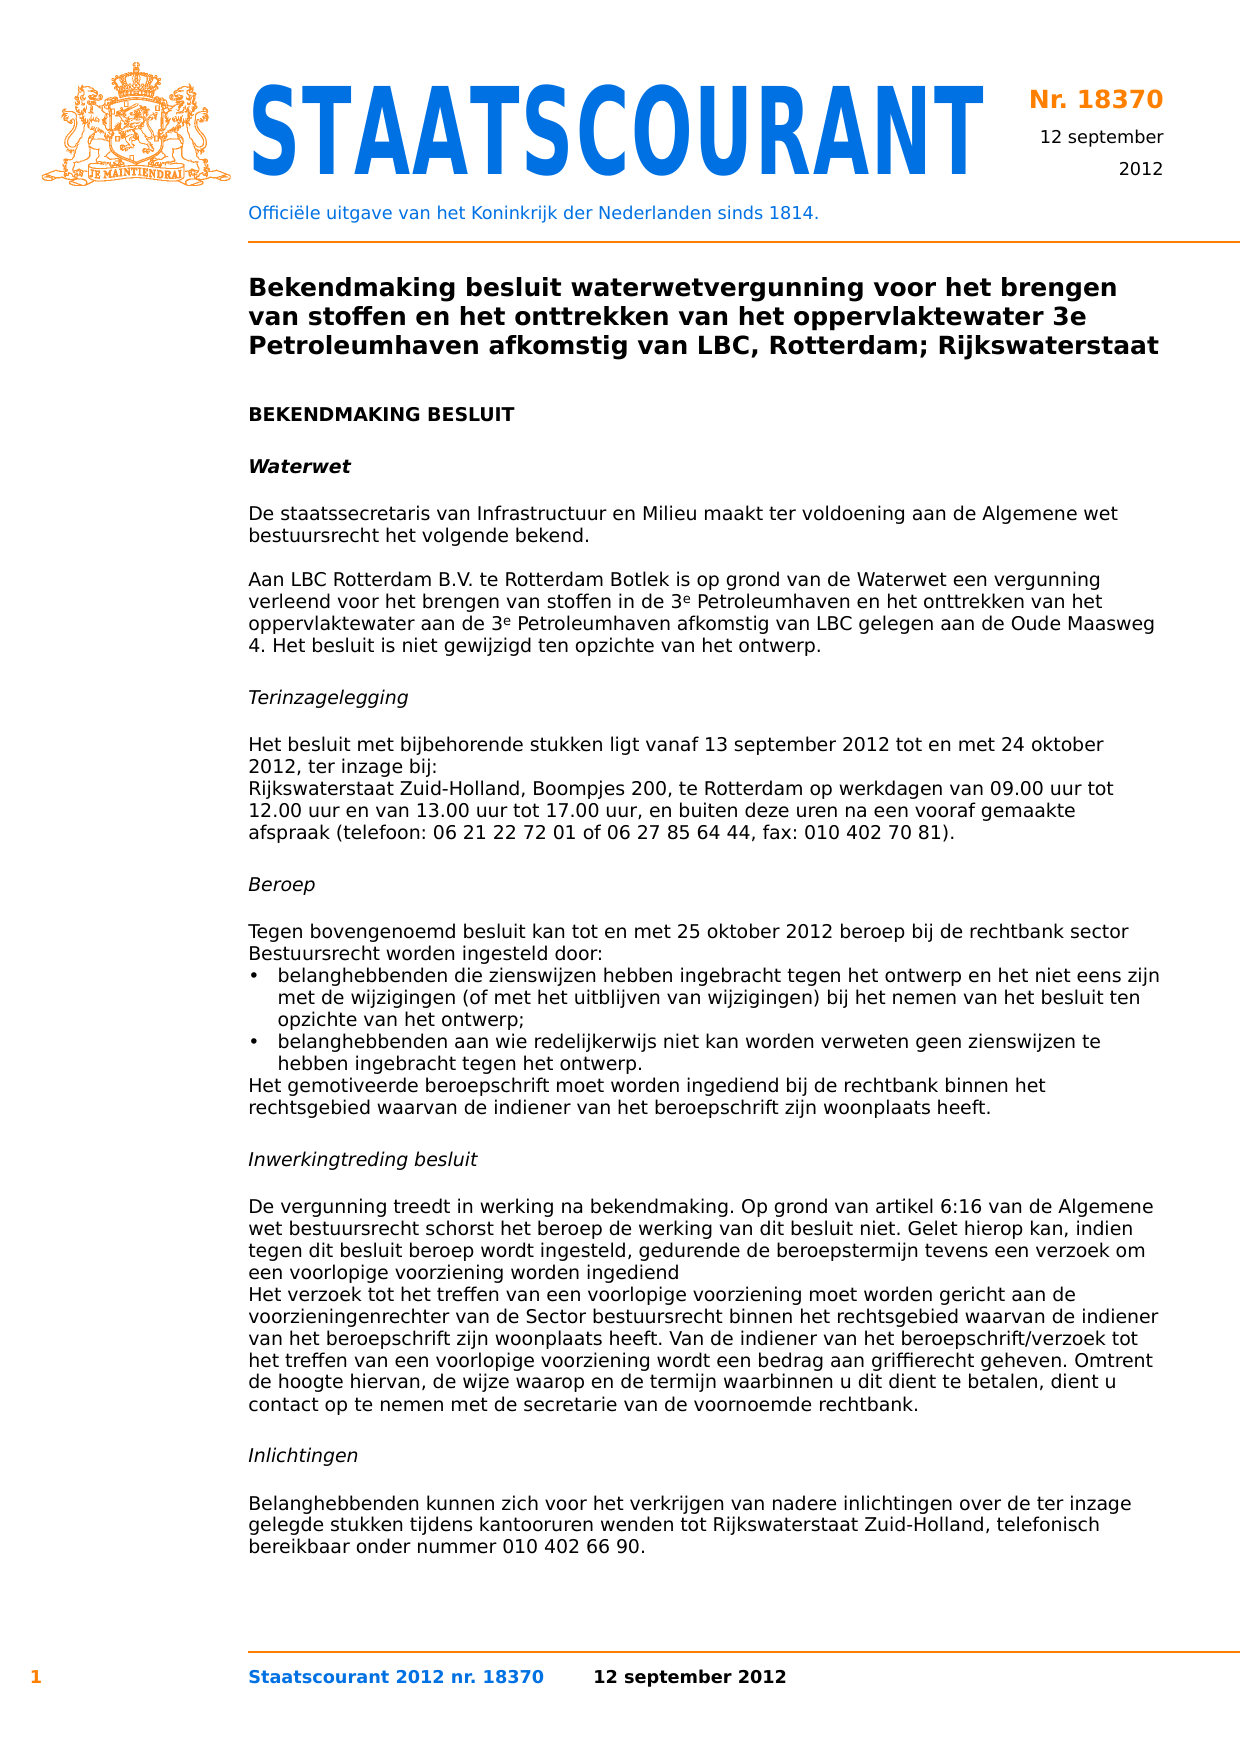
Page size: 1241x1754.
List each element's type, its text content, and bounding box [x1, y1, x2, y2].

table_cell Officiële uitgave van het Koninkrijk der Nederlanden sinds 1814. [248, 203, 1240, 241]
text Aan LBC Rotterdam B.V. te Rotterdam Botlek is op grond van de Waterwet een vergunning verleend voor het brengen van stoffen in de 3e Petroleumhaven en het onttrekken van het oppervlaktewater aan de 3e Petroleumhaven afkomstig van LBC gelegen aan de Oude Maasweg 4. Het besluit is niet gewijzigd ten opzichte van het ontwerp. [248, 569, 1163, 657]
table_header Nr. 18370 [998, 62, 1240, 121]
table_cell 2012 [998, 153, 1240, 203]
table_cell 12 september [998, 121, 1240, 153]
text • belanghebbenden aan wie redelijkerwijs niet kan worden verweten geen zienswijzen te hebben ingebracht tegen het ontwerp. [248, 1031, 1163, 1075]
table_header STAATSCOURANT [248, 62, 998, 203]
subtitle Beroep [248, 874, 1163, 896]
text • belanghebbenden die zienswijzen hebben ingebracht tegen het ontwerp en het niet eens zijn met de wijzigingen (of met het uitblijven van wijzigingen) bij het nemen van het besluit ten opzichte van het ontwerp; [248, 965, 1163, 1031]
subtitle Terinzagelegging [248, 687, 1163, 709]
text Belanghebbenden kunnen zich voor het verkrijgen van nadere inlichtingen over de ter inzage gelegde stukken tijdens kantooruren wenden tot Rijkswaterstaat Zuid-Holland, telefonisch bereikbaar onder nummer 010 402 66 90. [248, 1492, 1163, 1558]
text De staatssecretaris van Infrastructuur en Milieu maakt ter voldoening aan de Algemene wet bestuursrecht het volgende bekend. [248, 503, 1163, 547]
table_header [25, 62, 248, 241]
subtitle BEKENDMAKING BESLUIT [248, 404, 1163, 426]
text Het gemotiveerde beroepschrift moet worden ingediend bij de rechtbank binnen het rechtsgebied waarvan de indiener van het beroepschrift zijn woonplaats heeft. [248, 1075, 1163, 1119]
subtitle Inlichtingen [248, 1445, 1163, 1467]
text Rijkswaterstaat Zuid-Holland, Boompjes 200, te Rotterdam op werkdagen van 09.00 uur tot 12.00 uur en van 13.00 uur tot 17.00 uur, en buiten deze uren na een vooraf gemaakte afspraak (telefoon: 06 21 22 72 01 of 06 27 85 64 44, fax: 010 402 70 81). [248, 778, 1163, 844]
picture [41, 62, 231, 186]
text Tegen bovengenoemd besluit kan tot en met 25 oktober 2012 beroep bij de rechtbank sector Bestuursrecht worden ingesteld door: [248, 921, 1163, 965]
text Het verzoek tot het treffen van een voorlopige voorziening moet worden gericht aan de voorzieningenrechter van de Sector bestuursrecht binnen het rechtsgebied waarvan de indiener van het beroepschrift zijn woonplaats heeft. Van de indiener van het beroepschrift/verzoek tot het treffen van een voorlopige voorziening wordt een bedrag aan griffierecht geheven. Omtrent de hoogte hiervan, de wijze waarop en de termijn waarbinnen u dit dient te betalen, dient u contact op te nemen met de secretarie van de voornoemde rechtbank. [248, 1283, 1163, 1415]
subtitle Waterwet [248, 456, 1163, 478]
text Het besluit met bijbehorende stukken ligt vanaf 13 september 2012 tot en met 24 oktober 2012, ter inzage bij: [248, 734, 1163, 778]
text De vergunning treedt in werking na bekendmaking. Op grond van artikel 6:16 van de Algemene wet bestuursrecht schorst het beroep de werking van dit besluit niet. Gelet hierop kan, indien tegen dit besluit beroep wordt ingesteld, gedurende de beroepstermijn tevens een verzoek om een voorlopige voorziening worden ingediend [248, 1196, 1163, 1283]
subtitle Bekendmaking besluit waterwetvergunning voor het brengen van stoffen en het onttrekken van het oppervlaktewater 3e Petroleumhaven afkomstig van LBC, Rotterdam; Rijkswaterstaat [248, 273, 1163, 361]
subtitle Inwerkingtreding besluit [248, 1149, 1163, 1171]
